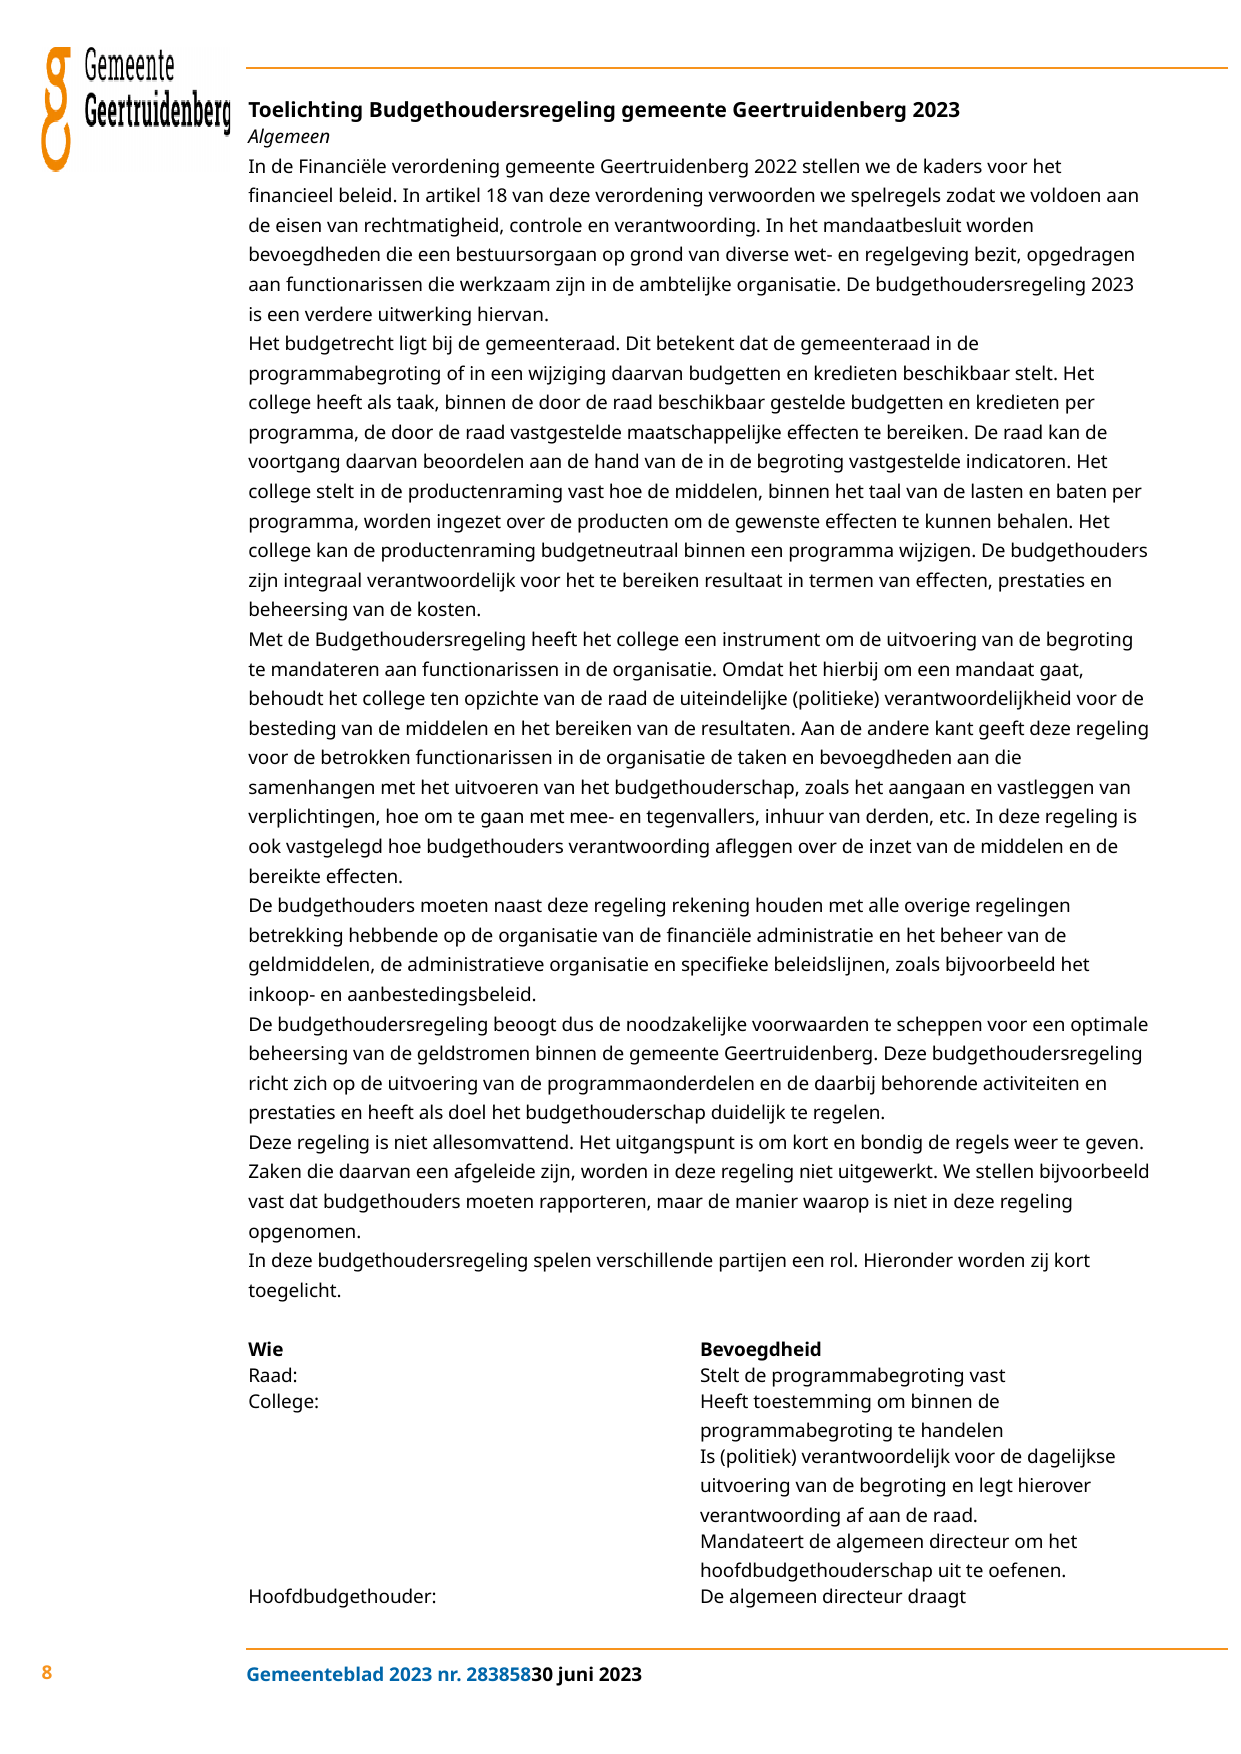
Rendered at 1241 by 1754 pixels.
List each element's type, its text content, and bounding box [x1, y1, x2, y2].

table_cell Heeft toestemming om binnen de programmabegroting te handelen [700, 1388, 1152, 1443]
table_cell College: [248, 1388, 700, 1443]
text Het budgetrecht ligt bij de gemeenteraad. Dit betekent dat de gemeenteraad in de programmabegroting of in een wijziging daarvan budgetten en kredieten beschikbaar stelt. Het college heeft als taak, binnen de door de raad beschikbaar gestelde budgetten en kredieten per programma, de door de raad vastgestelde maatschappelijke effecten te bereiken. De raad kan de voortgang daarvan beoordelen aan de hand van de in de begroting vastgestelde indicatoren. Het college stelt in de productenraming vast hoe de middelen, binnen het taal van de lasten en baten per programma, worden ingezet over de producten om de gewenste effecten te kunnen behalen. Het college kan de productenraming budgetneutraal binnen een programma wijzigen. De budgethouders zijn integraal verantwoordelijk voor het te bereiken resultaat in termen van effecten, prestaties en beheersing van de kosten. [248, 330, 1152, 622]
text Algemeen [248, 123, 1152, 149]
text Toelichting Budgethoudersregeling gemeente Geertruidenberg 2023 [248, 95, 1152, 123]
text De budgethouders moeten naast deze regeling rekening houden met alle overige regelingen betrekking hebbende op de organisatie van de financiële administratie en het beheer van de geldmiddelen, de administratieve organisatie en specifieke beleidslijnen, zoals bijvoorbeeld het inkoop- en aanbestedingsbeleid. [248, 892, 1152, 1007]
table_cell Is (politiek) verantwoordelijk voor de dagelijkse uitvoering van de begroting en legt hierover verantwoording af aan de raad. [700, 1443, 1152, 1528]
table_cell Stelt de programmabegroting vast [700, 1362, 1152, 1388]
table_header Wie [248, 1336, 700, 1362]
table_cell Raad: [248, 1362, 700, 1388]
table_cell Hoofdbudgethouder: [248, 1583, 700, 1609]
text Deze regeling is niet allesomvattend. Het uitgangspunt is om kort en bondig de regels weer te geven. Zaken die daarvan een afgeleide zijn, worden in deze regeling niet uitgewerkt. We stellen bijvoorbeeld vast dat budgethouders moeten rapporteren, maar de manier waarop is niet in deze regeling opgenomen. [248, 1129, 1152, 1244]
text Met de Budgethoudersregeling heeft het college een instrument om de uitvoering van de begroting te mandateren aan functionarissen in de organisatie. Omdat het hierbij om een mandaat gaat, behoudt het college ten opzichte van de raad de uiteindelijke (politieke) verantwoordelijkheid voor de besteding van de middelen en het bereiken van de resultaten. Aan de andere kant geeft deze regeling voor de betrokken functionarissen in de organisatie de taken en bevoegdheden aan die samenhangen met het uitvoeren van het budgethouderschap, zoals het aangaan en vastleggen van verplichtingen, hoe om te gaan met mee- en tegenvallers, inhuur van derden, etc. In deze regeling is ook vastgelegd hoe budgethouders verantwoording afleggen over de inzet van de middelen en de bereikte effecten. [248, 626, 1152, 889]
table_cell Mandateert de algemeen directeur om het hoofdbudgethouderschap uit te oefenen. [700, 1528, 1152, 1583]
text De budgethoudersregeling beoogt dus de noodzakelijke voorwaarden te scheppen voor een optimale beheersing van de geldstromen binnen de gemeente Geertruidenberg. Deze budgethoudersregeling richt zich op de uitvoering van de programmaonderdelen en de daarbij behorende activiteiten en prestaties en heeft als doel het budgethouderschap duidelijk te regelen. [248, 1011, 1152, 1125]
text In deze budgethoudersregeling spelen verschillende partijen een rol. Hieronder worden zij kort toegelicht. [248, 1247, 1152, 1303]
table_cell [248, 1443, 700, 1528]
table_cell [248, 1528, 700, 1583]
text In de Financiële verordening gemeente Geertruidenberg 2022 stellen we de kaders voor het financieel beleid. In artikel 18 van deze verordening verwoorden we spelregels zodat we voldoen aan de eisen van rechtmatigheid, controle en verantwoording. In het mandaatbesluit worden bevoegdheden die een bestuursorgaan op grond van diverse wet- en regelgeving bezit, opgedragen aan functionarissen die werkzaam zijn in de ambtelijke organisatie. De budgethoudersregeling 2023 is een verdere uitwerking hiervan. [248, 153, 1152, 327]
picture [41, 47, 231, 172]
table_header Bevoegdheid [700, 1336, 1152, 1362]
table_cell De algemeen directeur draagt [700, 1583, 1152, 1609]
